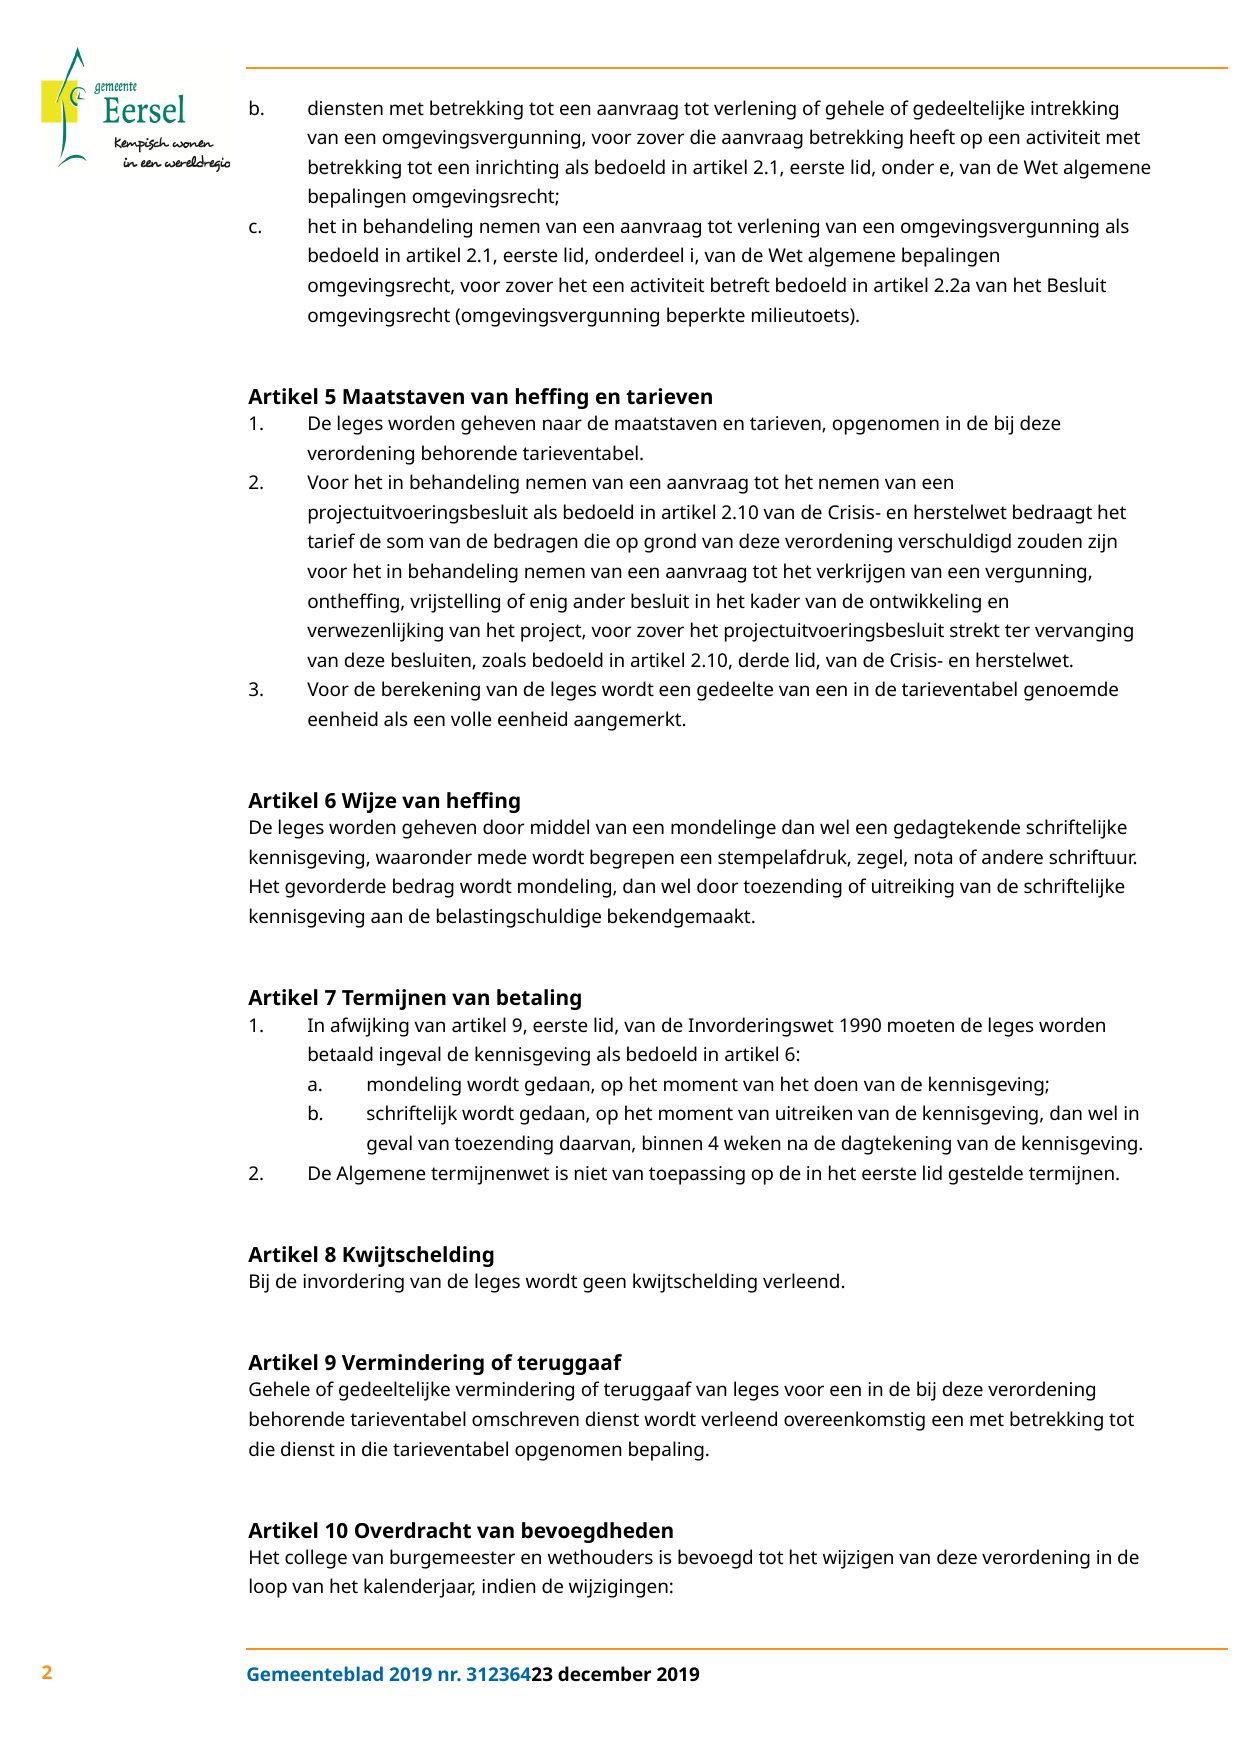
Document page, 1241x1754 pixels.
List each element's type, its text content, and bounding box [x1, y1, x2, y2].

text Gehele of gedeeltelijke vermindering of teruggaaf van leges voor een in de bij deze verordening behorende tarieventabel omschreven dienst wordt verleend overeenkomstig een met betrekking tot die dienst in die tarieventabel opgenomen bepaling. [248, 1377, 1152, 1461]
text Artikel 5 Maatstaven van heffing en tarieven [248, 382, 1152, 410]
list diensten met betrekking tot een aanvraag tot verlening of gehele of gedeeltelijke intrekking van een omgevingsvergunning, voor zover die aanvraag betrekking heeft op een activiteit met betrekking tot een inrichting als bedoeld in artikel 2.1, eerste lid, onder e, van de Wet algemene bepalingen omgevingsrecht; [248, 95, 1152, 209]
list Voor de berekening van de leges wordt een gedeelte van een in de tarieventabel genoemde eenheid als een volle eenheid aangemerkt. [248, 677, 1152, 732]
list schriftelijk wordt gedaan, op het moment van uitreiken van de kennisgeving, dan wel in geval van toezending daarvan, binnen 4 weken na de dagtekening van de kennisgeving. [307, 1101, 1152, 1156]
picture [41, 47, 231, 172]
list In afwijking van artikel 9, eerste lid, van de Invorderingswet 1990 moeten de leges worden betaald ingeval de kennisgeving als bedoeld in artikel 6: [248, 1012, 1152, 1067]
list De Algemene termijnenwet is niet van toepassing op de in het eerste lid gestelde termijnen. [248, 1160, 1152, 1185]
list De leges worden geheven naar de maatstaven en tarieven, opgenomen in de bij deze verordening behorende tarieventabel. [248, 410, 1152, 466]
text Artikel 8 Kwijtschelding [248, 1240, 1152, 1268]
text Bij de invordering van de leges wordt geen kwijtschelding verleend. [248, 1268, 1152, 1294]
list het in behandeling nemen van een aanvraag tot verlening van een omgevingsvergunning als bedoeld in artikel 2.1, eerste lid, onderdeel i, van de Wet algemene bepalingen omgevingsrecht, voor zover het een activiteit betreft bedoeld in artikel 2.2a van het Besluit omgevingsrecht (omgevingsvergunning beperkte milieutoets). [248, 213, 1152, 328]
text Artikel 6 Wijze van heffing [248, 786, 1152, 814]
text Artikel 10 Overdracht van bevoegdheden [248, 1516, 1152, 1544]
text De leges worden geheven door middel van een mondelinge dan wel een gedagtekende schriftelijke kennisgeving, waaronder mede wordt begrepen een stempelafdruk, zegel, nota of andere schriftuur. Het gevorderde bedrag wordt mondeling, dan wel door toezending of uitreiking van de schriftelijke kennisgeving aan de belastingschuldige bekendgemaakt. [248, 814, 1152, 929]
list mondeling wordt gedaan, op het moment van het doen van de kennisgeving; [307, 1071, 1152, 1097]
text Artikel 7 Termijnen van betaling [248, 983, 1152, 1012]
text Artikel 9 Vermindering of teruggaaf [248, 1348, 1152, 1377]
text Het college van burgemeester en wethouders is bevoegd tot het wijzigen van deze verordening in de loop van het kalenderjaar, indien de wijzigingen: [248, 1544, 1152, 1599]
list Voor het in behandeling nemen van een aanvraag tot het nemen van een projectuitvoeringsbesluit als bedoeld in artikel 2.10 van de Crisis- en herstelwet bedraagt het tarief de som van de bedragen die op grond van deze verordening verschuldigd zouden zijn voor het in behandeling nemen van een aanvraag tot het verkrijgen van een vergunning, ontheffing, vrijstelling of enig ander besluit in het kader van de ontwikkeling en verwezenlijking van het project, voor zover het projectuitvoeringsbesluit strekt ter vervanging van deze besluiten, zoals bedoeld in artikel 2.10, derde lid, van de Crisis- en herstelwet. [248, 469, 1152, 673]
